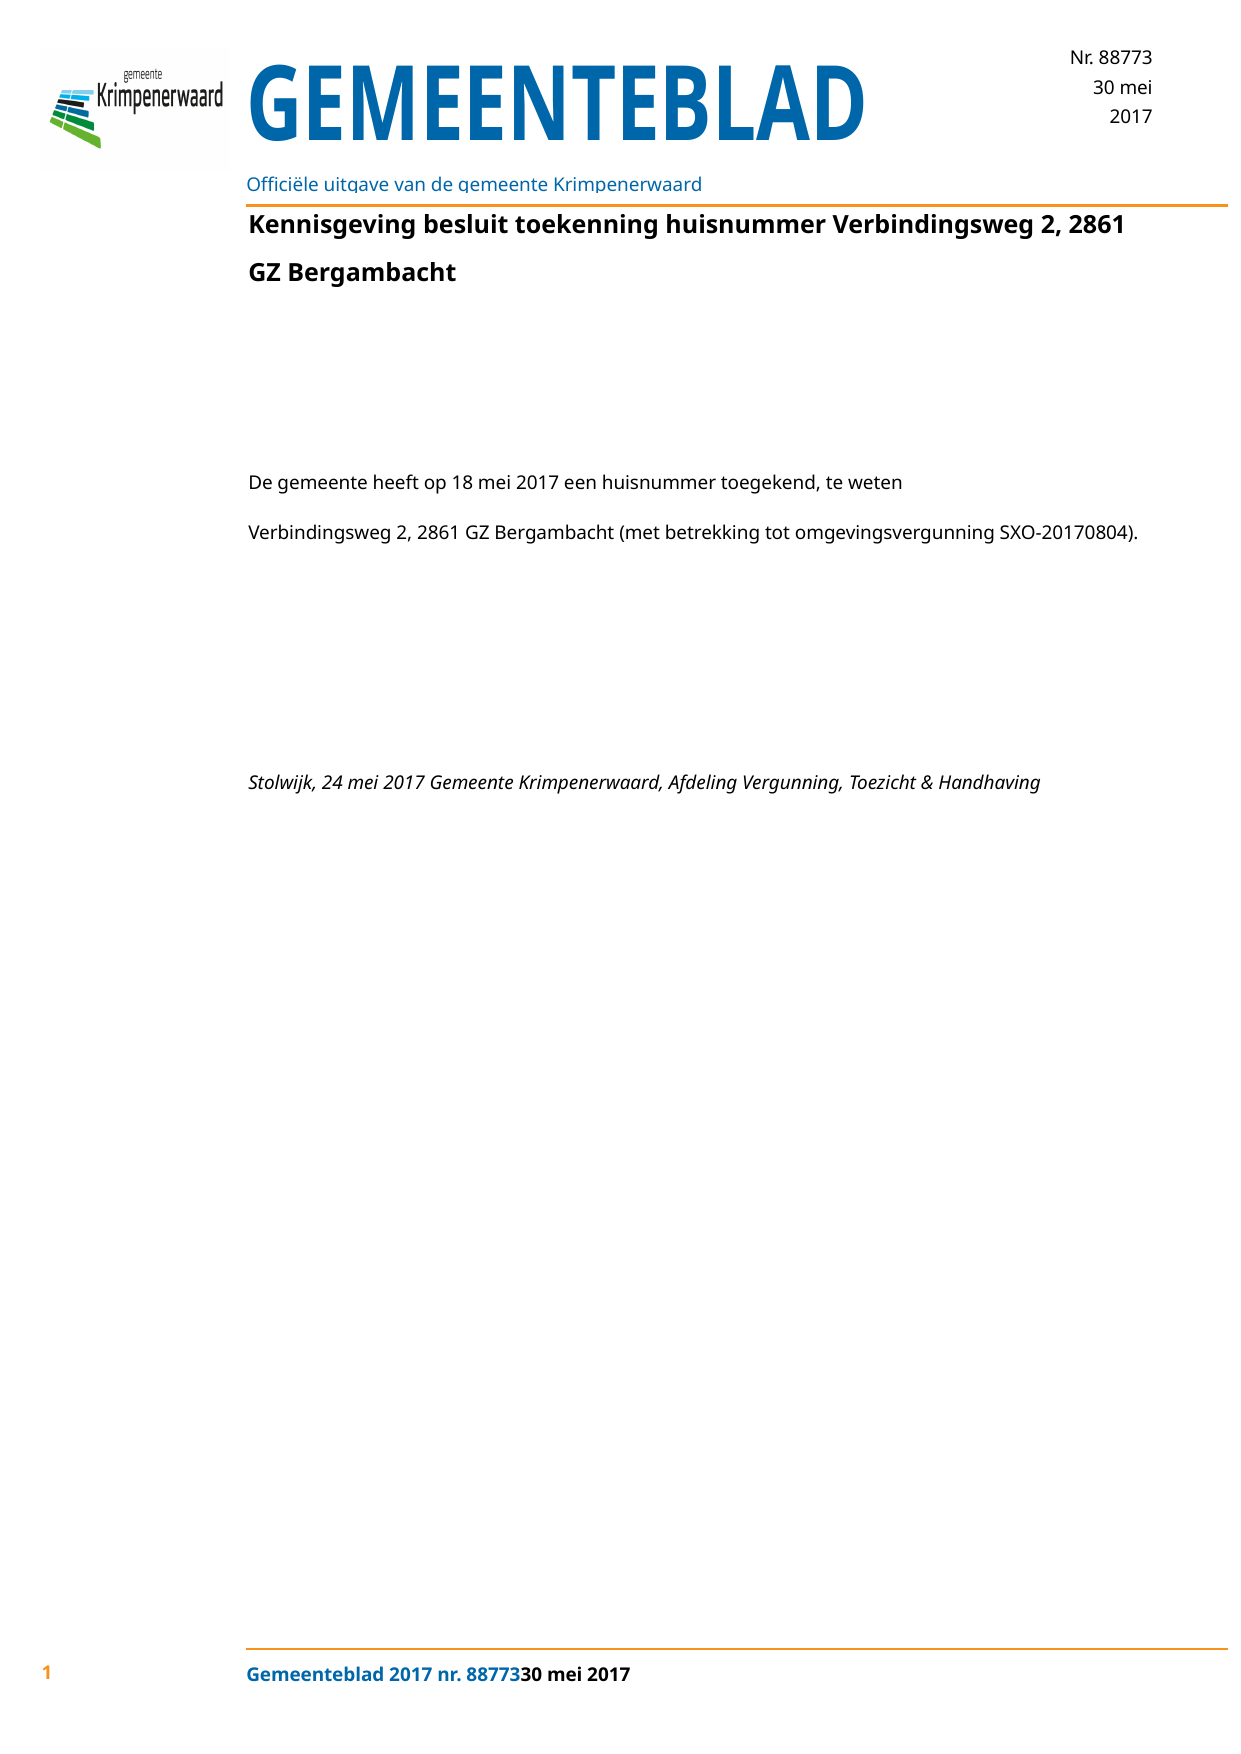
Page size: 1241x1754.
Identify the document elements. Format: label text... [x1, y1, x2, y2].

text Stolwijk, 24 mei 2017 Gemeente Krimpenerwaard, Afdeling Vergunning, Toezicht & Handhaving [248, 769, 1152, 795]
picture [41, 47, 231, 172]
text Kennisgeving besluit toekenning huisnummer Verbindingsweg 2, 2861 GZ Bergambacht [248, 207, 1152, 288]
text Verbindingsweg 2, 2861 GZ Bergambacht (met betrekking tot omgevingsvergunning SXO-20170804). [248, 519, 1152, 545]
text De gemeente heeft op 18 mei 2017 een huisnummer toegekend, te weten [248, 469, 1152, 495]
